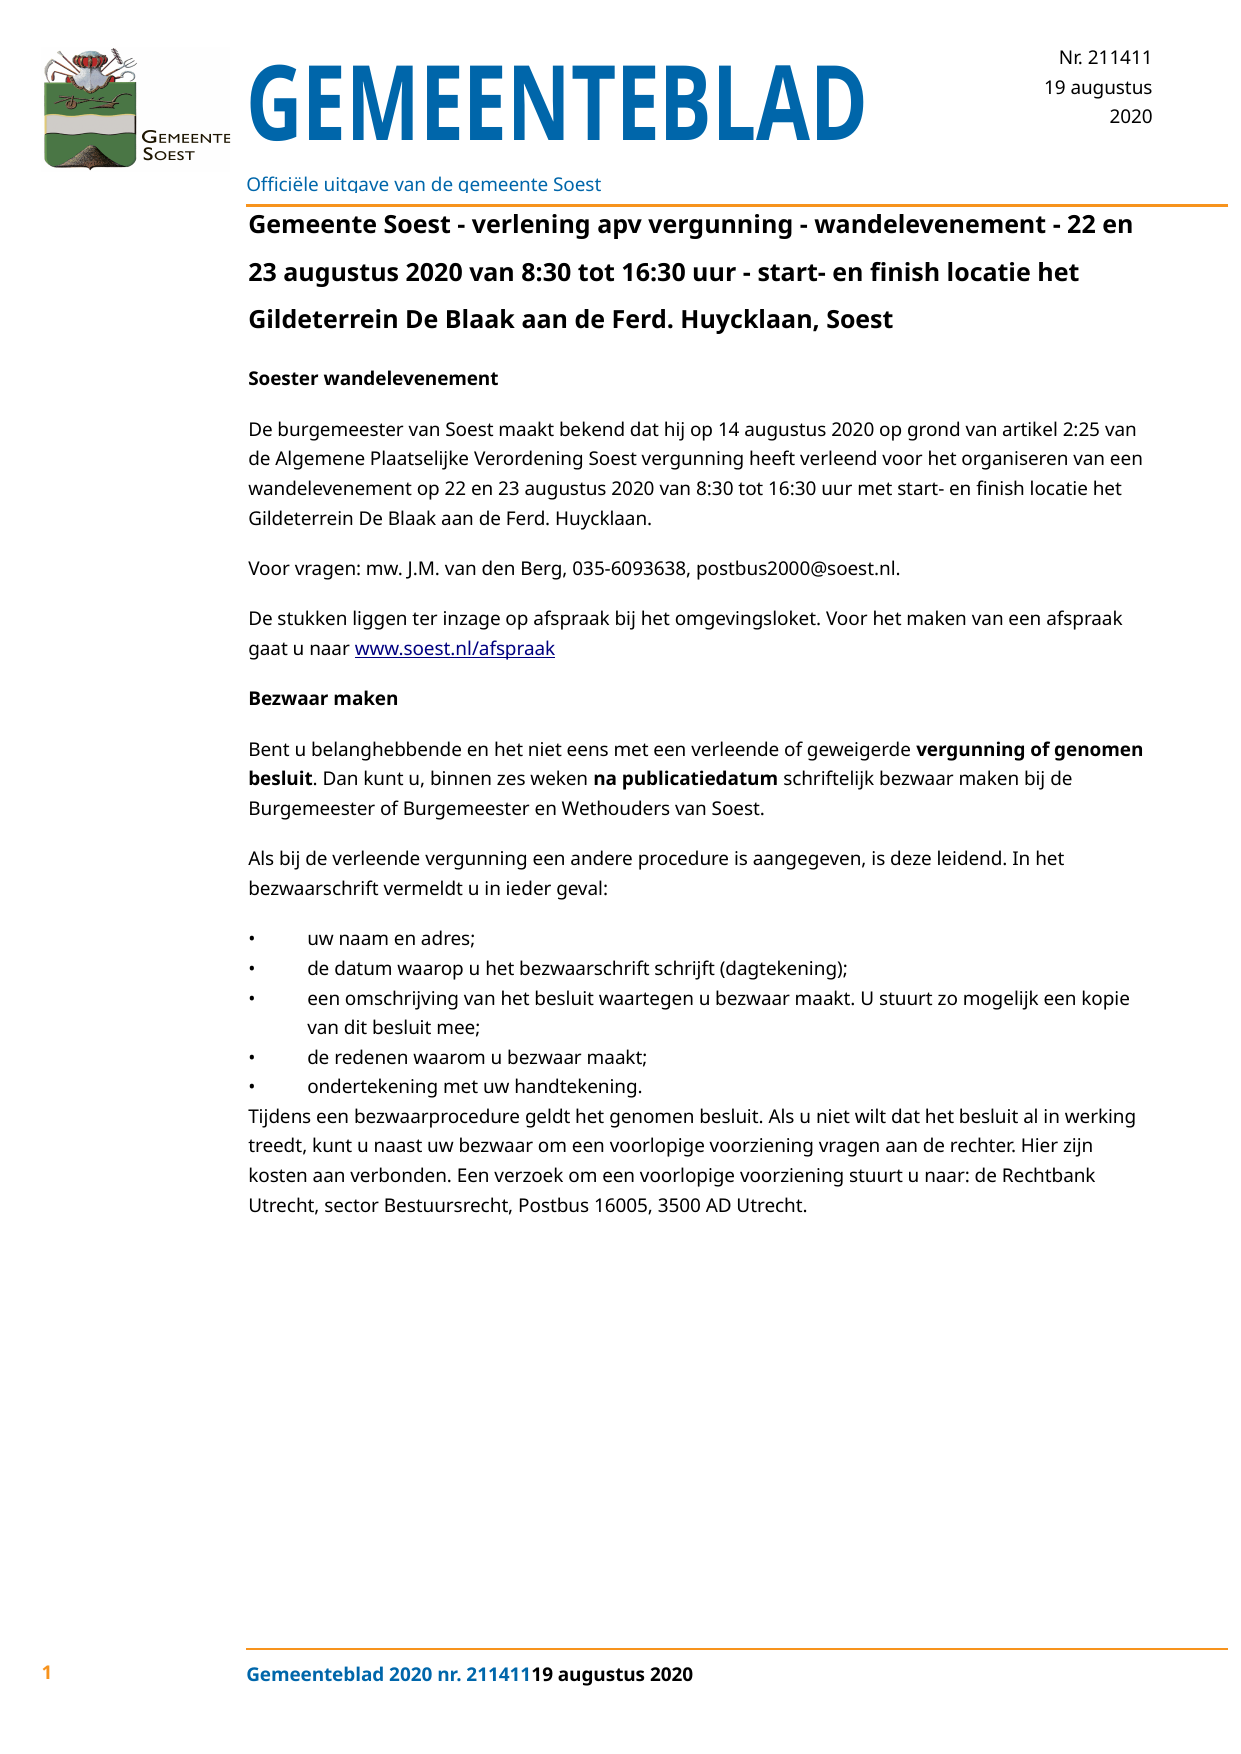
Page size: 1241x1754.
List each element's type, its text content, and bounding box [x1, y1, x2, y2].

text Gemeente Soest - verlening apv vergunning - wandelevenement - 22 en 23 augustus 2020 van 8:30 tot 16:30 uur - start- en finish locatie het Gildeterrein De Blaak aan de Ferd. Huycklaan, Soest [248, 207, 1152, 336]
list de redenen waarom u bezwaar maakt; [248, 1044, 1152, 1069]
text De burgemeester van Soest maakt bekend dat hij op 14 augustus 2020 op grond van artikel 2:25 van de Algemene Plaatselijke Verordening Soest vergunning heeft verleend voor het organiseren van een wandelevenement op 22 en 23 augustus 2020 van 8:30 tot 16:30 uur met start- en finish locatie het Gildeterrein De Blaak aan de Ferd. Huycklaan. [248, 416, 1152, 530]
picture [41, 47, 231, 172]
text Voor vragen: mw. J.M. van den Berg, 035-6093638, postbus2000@soest.nl. [248, 555, 1152, 581]
text Bent u belanghebbende en het niet eens met een verleende of geweigerde vergunning of genomen besluit. Dan kunt u, binnen zes weken na publicatiedatum schriftelijk bezwaar maken bij de Burgemeester of Burgemeester en Wethouders van Soest. [248, 736, 1152, 821]
list ondertekening met uw handtekening. [248, 1073, 1152, 1099]
list uw naam en adres; [248, 926, 1152, 951]
text Soester wandelevenement [248, 366, 1152, 391]
text Bezwaar maken [248, 686, 1152, 711]
list de datum waarop u het bezwaarschrift schrijft (dagtekening); [248, 955, 1152, 981]
text Als bij de verleende vergunning een andere procedure is aangegeven, is deze leidend. In het bezwaarschrift vermeldt u in ieder geval: [248, 846, 1152, 901]
text De stukken liggen ter inzage op afspraak bij het omgevingsloket. Voor het maken van een afspraak gaat u naar www.soest.nl/afspraak [248, 606, 1152, 661]
list een omschrijving van het besluit waartegen u bezwaar maakt. U stuurt zo mogelijk een kopie van dit besluit mee; [248, 985, 1152, 1040]
text Tijdens een bezwaarprocedure geldt het genomen besluit. Als u niet wilt dat het besluit al in werking treedt, kunt u naast uw bezwaar om een voorlopige voorziening vragen aan de rechter. Hier zijn kosten aan verbonden. Een verzoek om een voorlopige voorziening stuurt u naar: de Rechtbank Utrecht, sector Bestuursrecht, Postbus 16005, 3500 AD Utrecht. [248, 1103, 1152, 1217]
